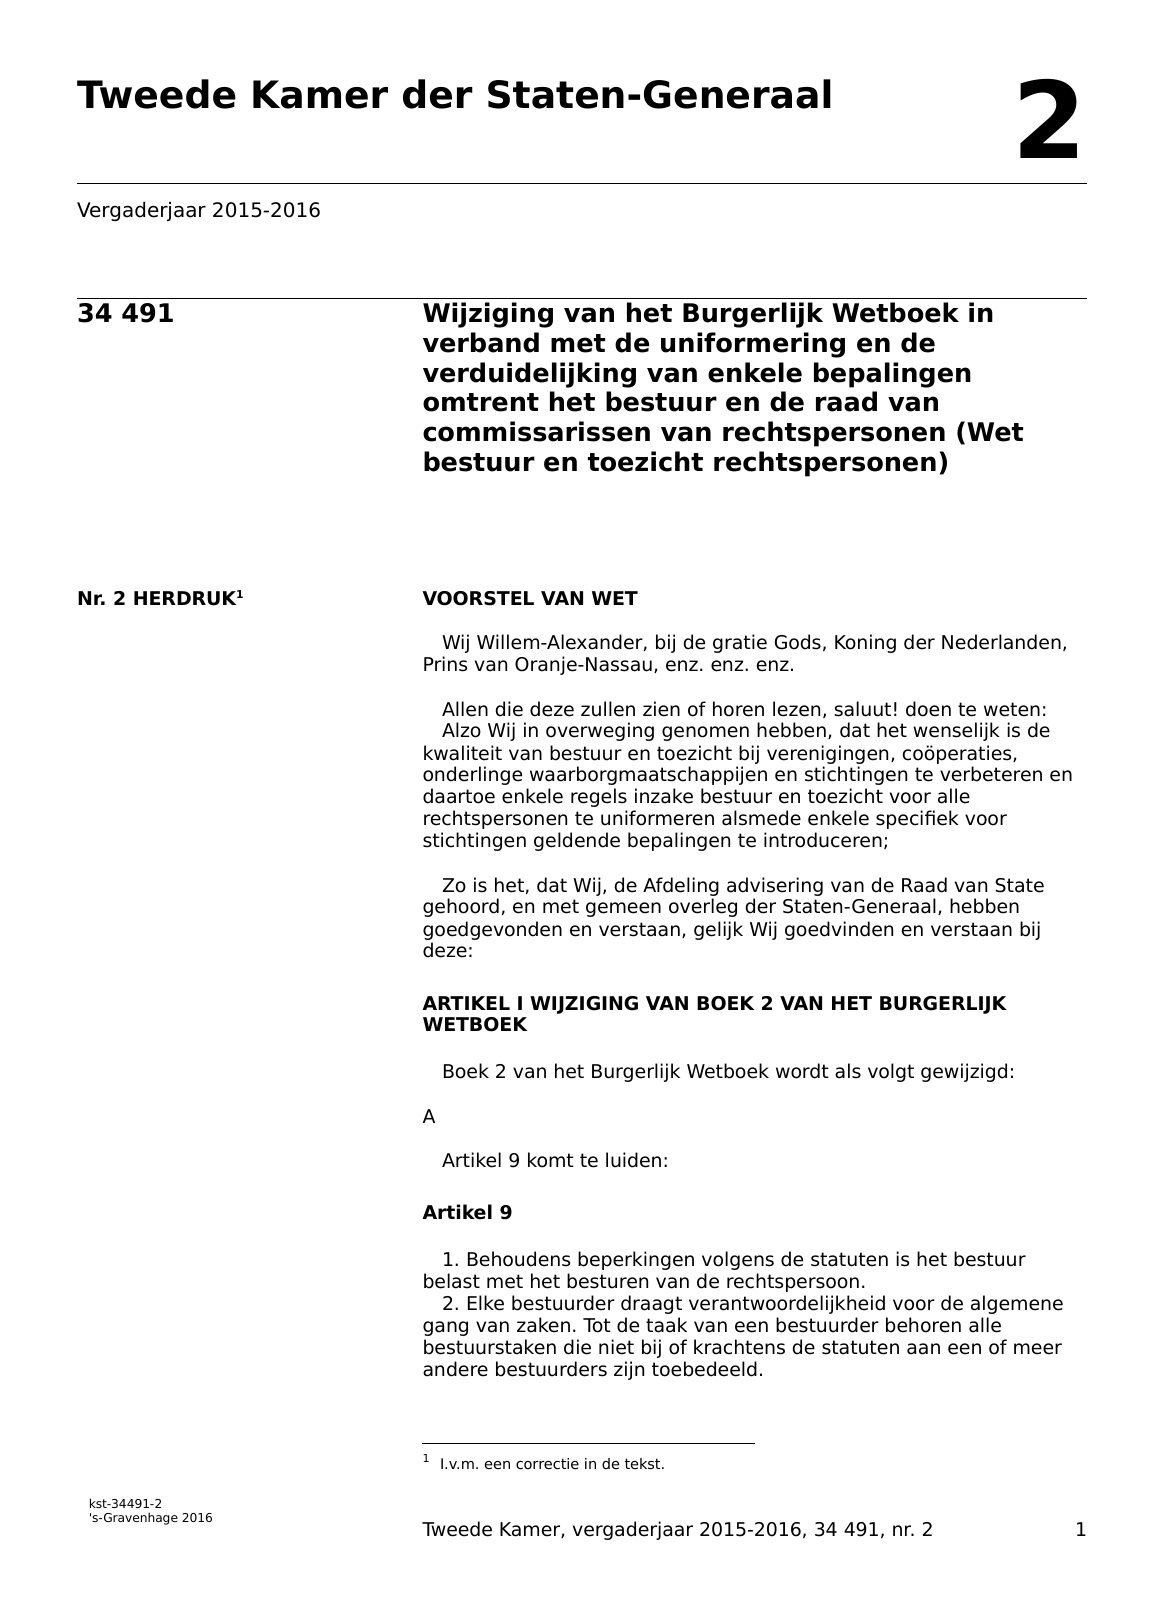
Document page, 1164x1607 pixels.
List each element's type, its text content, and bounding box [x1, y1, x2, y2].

text Boek 2 van het Burgerlijk Wetboek wordt als volgt gewijzigd: [422, 1061, 1087, 1083]
table_header Tweede Kamer der Staten-Generaal [77, 59, 886, 183]
text Artikel 9 komt te luiden: [422, 1150, 1087, 1172]
text Allen die deze zullen zien of horen lezen, saluut! doen te weten: [422, 698, 1087, 720]
subtitle Artikel 9 [422, 1202, 1087, 1224]
text Zo is het, dat Wij, de Afdeling advisering van de Raad van State gehoord, en met gemeen overleg der Staten-Generaal, hebben goedgevonden en verstaan, gelijk Wij goedvinden en verstaan bij deze: [422, 874, 1087, 962]
text 's-Gravenhage 2016 [88, 1511, 323, 1525]
text A [422, 1106, 1087, 1127]
text 2. Elke bestuurder draagt verantwoordelijkheid voor de algemene gang van zaken. Tot de taak van een bestuurder behoren alle bestuurstaken die niet bij of krachtens de statuten aan een of meer andere bestuurders zijn toebedeeld. [422, 1293, 1087, 1381]
text 1. Behoudens beperkingen volgens de statuten is het bestuur belast met het besturen van de rechtspersoon. [422, 1249, 1087, 1293]
text I.v.m. een correctie in de tekst. [422, 1452, 1087, 1474]
subtitle Nr. 2 HERDRUK VOORSTEL VAN WET [77, 588, 1087, 610]
text kst-34491-2 [88, 1497, 323, 1511]
table_cell Vergaderjaar 2015-2016 [77, 184, 1087, 298]
subtitle ARTIKEL I WIJZIGING VAN BOEK 2 VAN HET BURGERLIJK WETBOEK [422, 992, 1087, 1036]
subtitle 34 491 Wijziging van het Burgerlijk Wetboek in verband met de uniformering en de verduidelijking van enkele bepalingen omtrent het bestuur en de raad van commissarissen van rechtspersonen (Wet bestuur en toezicht rechtspersonen) [77, 299, 1087, 477]
text Wij Willem-Alexander, bij de gratie Gods, Koning der Nederlanden, Prins van Oranje-Nassau, enz. enz. enz. [422, 632, 1087, 676]
text Alzo Wij in overweging genomen hebben, dat het wenselijk is de kwaliteit van bestuur en toezicht bij verenigingen, coöperaties, onderlinge waarborgmaatschappijen en stichtingen te verbeteren en daartoe enkele regels inzake bestuur en toezicht voor alle rechtspersonen te uniformeren alsmede enkele specifiek voor stichtingen geldende bepalingen te introduceren; [422, 720, 1087, 852]
table_header 2 [886, 59, 1087, 183]
